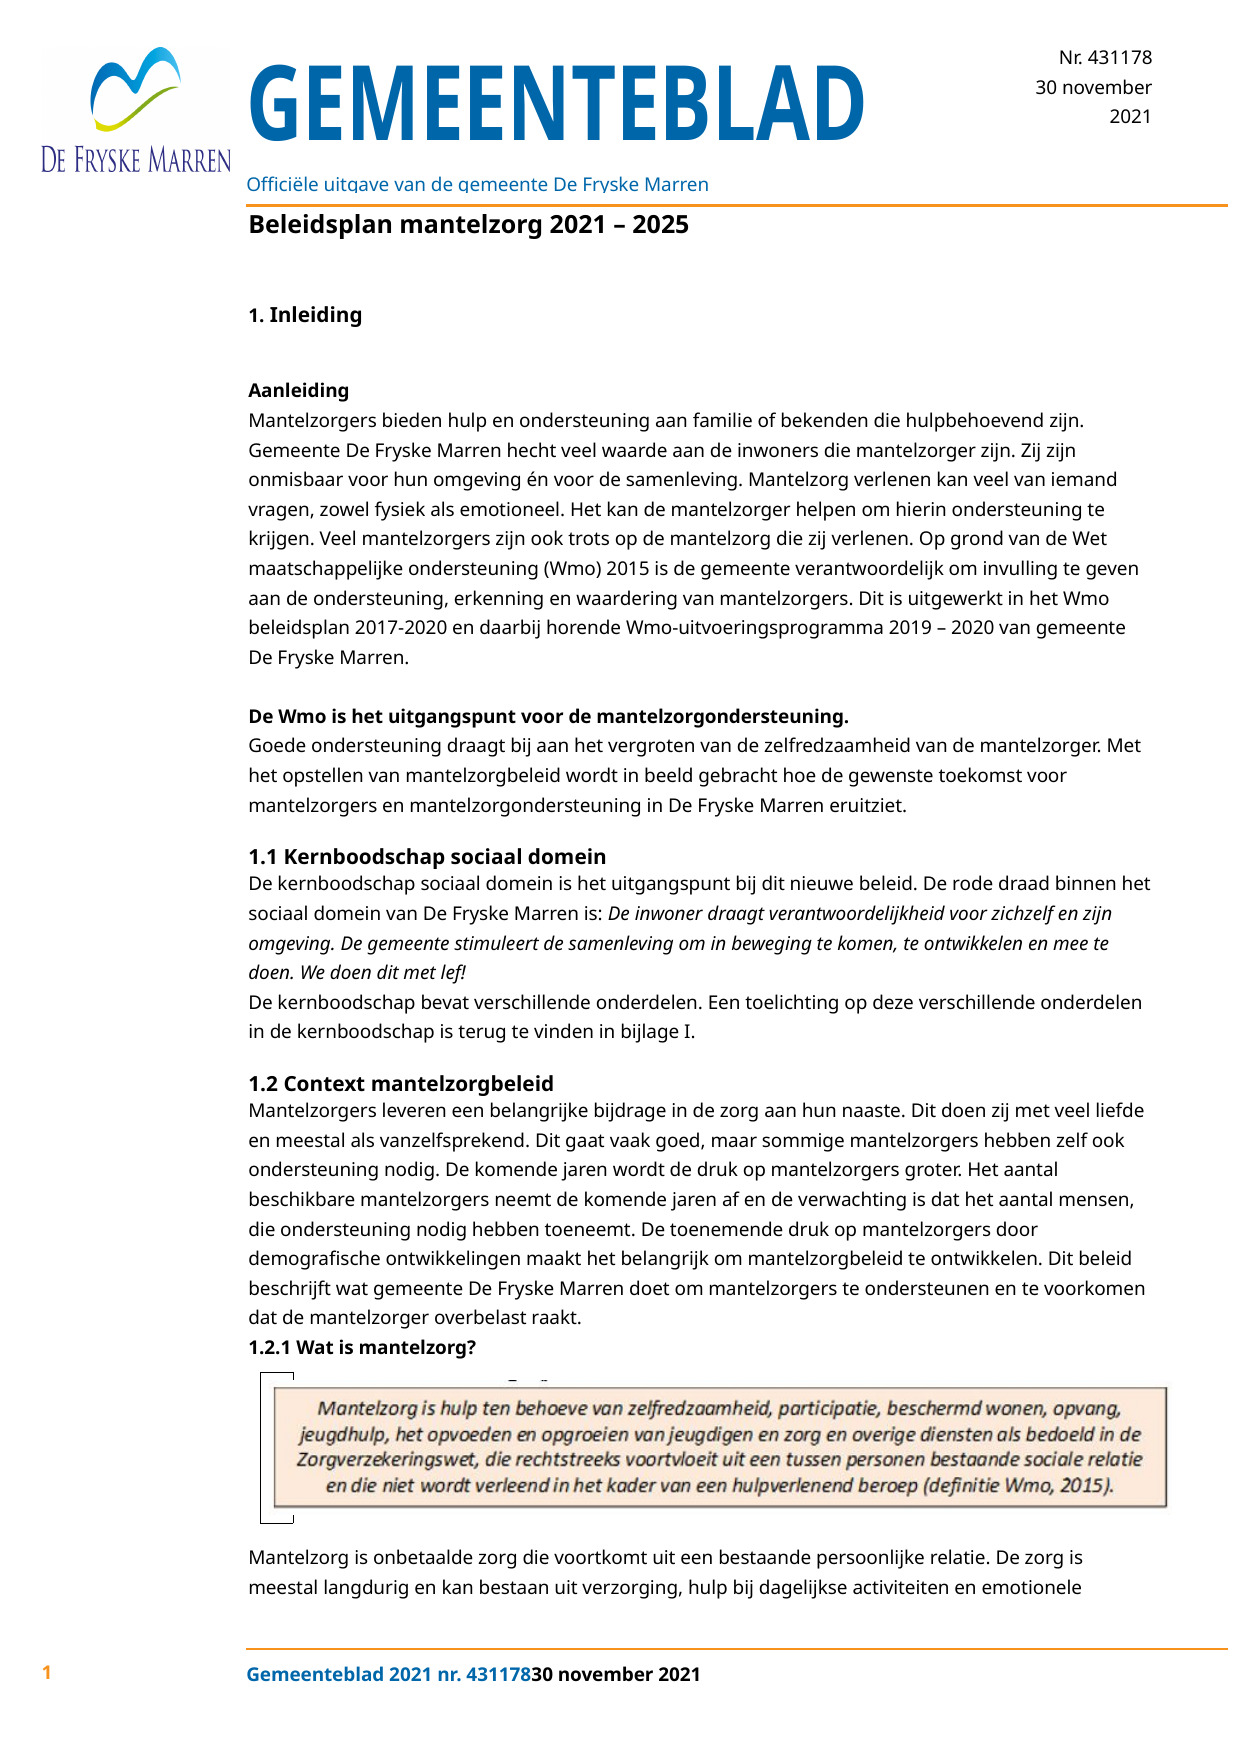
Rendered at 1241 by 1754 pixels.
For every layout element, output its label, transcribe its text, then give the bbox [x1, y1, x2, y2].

text De kernboodschap sociaal domein is het uitgangspunt bij dit nieuwe beleid. De rode draad binnen het sociaal domein van De Fryske Marren is: De inwoner draagt verantwoordelijkheid voor zichzelf en zijn omgeving. De gemeente stimuleert de samenleving om in beweging te komen, te ontwikkelen en mee te doen. We doen dit met lef! [248, 871, 1152, 985]
text Goede ondersteuning draagt bij aan het vergroten van de zelfredzaamheid van de mantelzorger. Met het opstellen van mantelzorgbeleid wordt in beeld gebracht hoe de gewenste toekomst voor mantelzorgers en mantelzorgondersteuning in De Fryske Marren eruitziet. [248, 733, 1152, 817]
text Mantelzorgers bieden hulp en ondersteuning aan familie of bekenden die hulpbehoevend zijn. Gemeente De Fryske Marren hecht veel waarde aan de inwoners die mantelzorger zijn. Zij zijn onmisbaar voor hun omgeving én voor de samenleving. Mantelzorg verlenen kan veel van iemand vragen, zowel fysiek als emotioneel. Het kan de mantelzorger helpen om hierin ondersteuning te krijgen. Veel mantelzorgers zijn ook trots op de mantelzorg die zij verlenen. Op grond van de Wet maatschappelijke ondersteuning (Wmo) 2015 is de gemeente verantwoordelijk om invulling te geven aan de ondersteuning, erkenning en waardering van mantelzorgers. Dit is uitgewerkt in het Wmo beleidsplan 2017-2020 en daarbij horende Wmo-uitvoeringsprogramma 2019 – 2020 van gemeente De Fryske Marren. [248, 407, 1152, 669]
text De Wmo is het uitgangspunt voor de mantelzorgondersteuning. [248, 703, 1152, 729]
text 1.2 Context mantelzorgbeleid [248, 1069, 1152, 1097]
text 1.2.1 Wat is mantelzorg? [248, 1334, 1152, 1360]
text De kernboodschap bevat verschillende onderdelen. Een toelichting op deze verschillende onderdelen in de kernboodschap is terug te vinden in bijlage I. [248, 989, 1152, 1044]
text Mantelzorg is onbetaalde zorg die voortkomt uit een bestaande persoonlijke relatie. De zorg is meestal langdurig en kan bestaan uit verzorging, hulp bij dagelijkse activiteiten en emotionele [248, 1544, 1152, 1600]
picture [41, 47, 231, 172]
picture [268, 1380, 1173, 1515]
text Mantelzorgers leveren een belangrijke bijdrage in de zorg aan hun naaste. Dit doen zij met veel liefde en meestal als vanzelfsprekend. Dit gaat vaak goed, maar sommige mantelzorgers hebben zelf ook ondersteuning nodig. De komende jaren wordt de druk op mantelzorgers groter. Het aantal beschikbare mantelzorgers neemt de komende jaren af en de verwachting is dat het aantal mensen, die ondersteuning nodig hebben toeneemt. De toenemende druk op mantelzorgers door demografische ontwikkelingen maakt het belangrijk om mantelzorgbeleid te ontwikkelen. Dit beleid beschrijft wat gemeente De Fryske Marren doet om mantelzorgers te ondersteunen en te voorkomen dat de mantelzorger overbelast raakt. [248, 1097, 1152, 1330]
text Aanleiding [248, 378, 1152, 403]
text 1. Inleiding [248, 300, 1152, 328]
text 1.1 Kernboodschap sociaal domein [248, 842, 1152, 871]
text Beleidsplan mantelzorg 2021 – 2025 [248, 207, 1152, 241]
